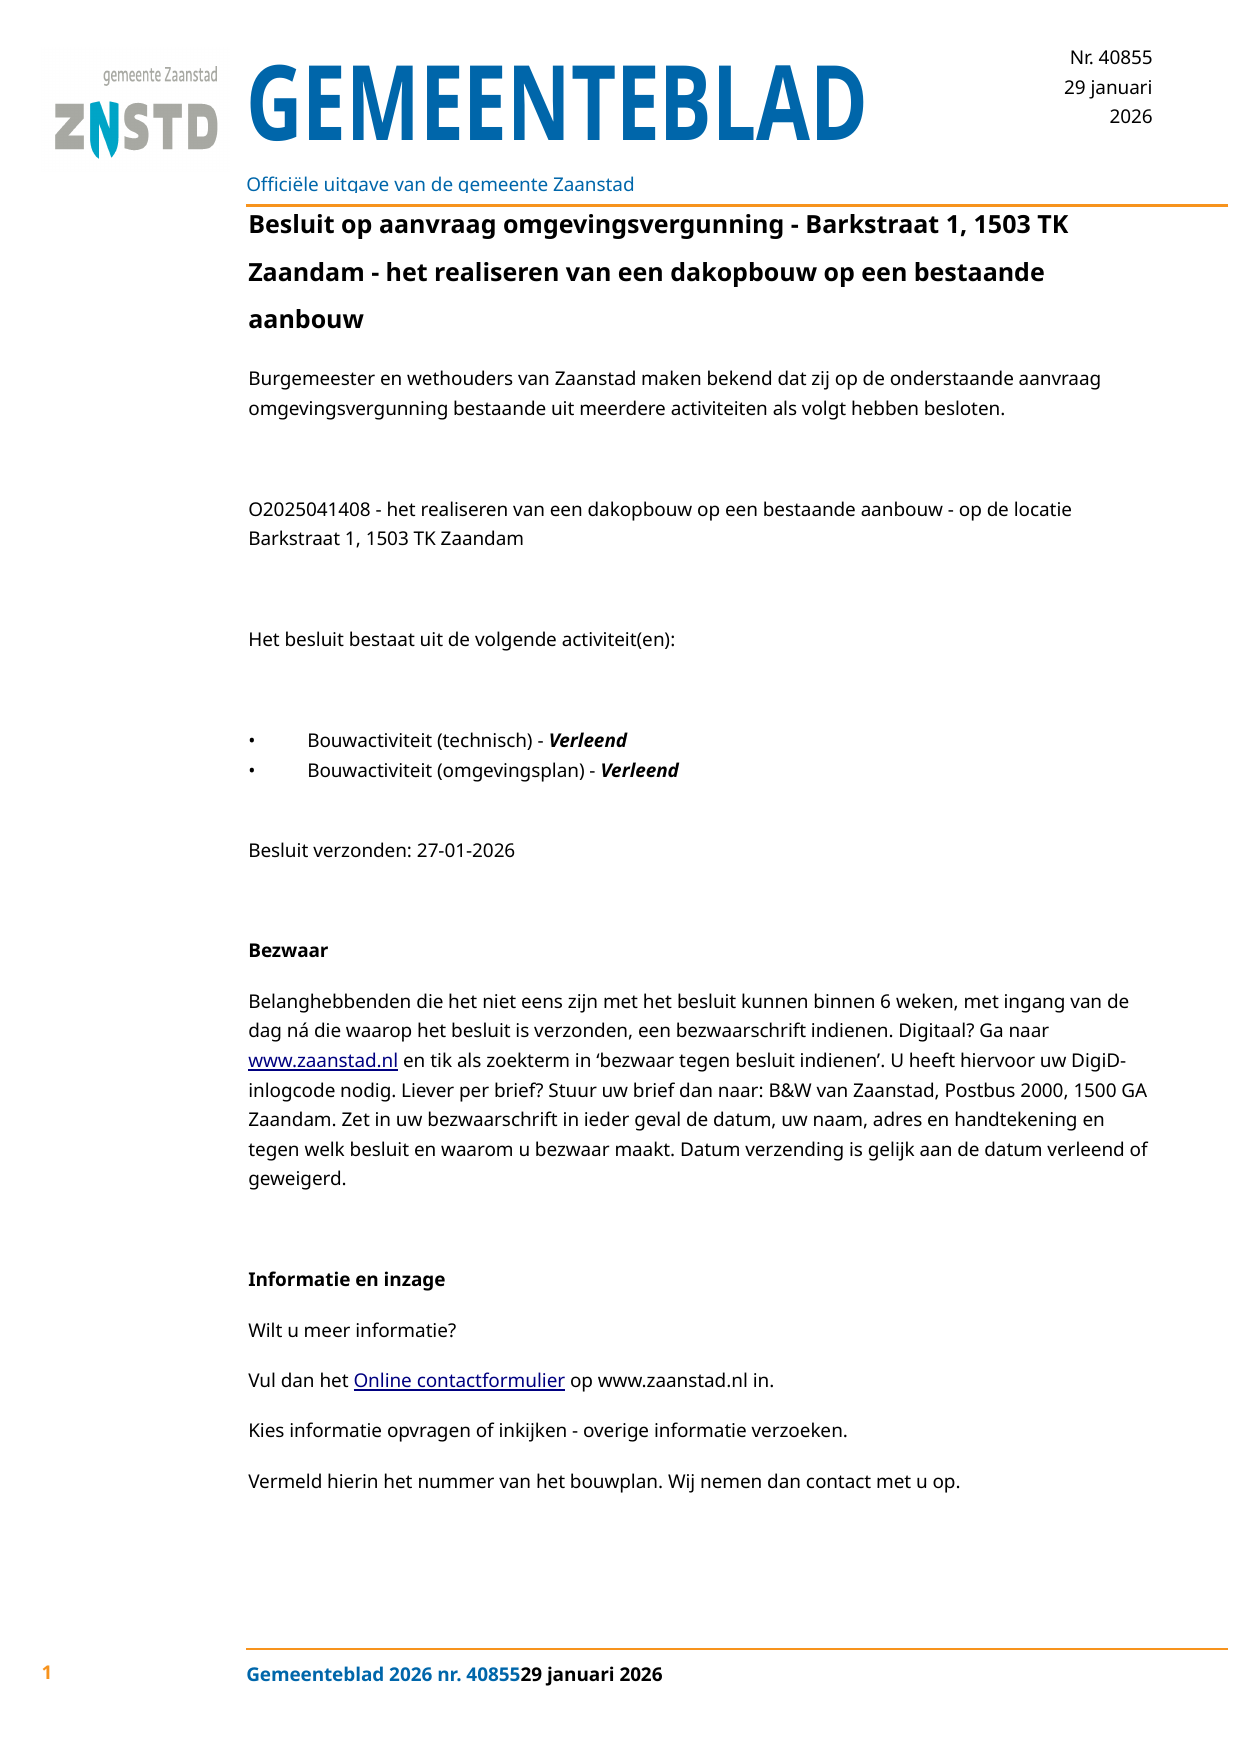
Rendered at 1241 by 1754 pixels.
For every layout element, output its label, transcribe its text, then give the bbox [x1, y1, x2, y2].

text Besluit op aanvraag omgevingsvergunning - Barkstraat 1, 1503 TK Zaandam - het realiseren van een dakopbouw op een bestaande aanbouw [248, 207, 1152, 336]
text Besluit verzonden: 27-01-2026 [248, 837, 1152, 862]
text Bezwaar [248, 938, 1152, 963]
list Bouwactiviteit (omgevingsplan) - Verleend [248, 757, 1152, 782]
text Burgemeester en wethouders van Zaanstad maken bekend dat zij op de onderstaande aanvraag omgevingsvergunning bestaande uit meerdere activiteiten als volgt hebben besloten. [248, 366, 1152, 421]
text Het besluit bestaat uit de volgende activiteit(en): [248, 626, 1152, 652]
text Vul dan het Online contactformulier op www.zaanstad.nl in. [248, 1367, 1152, 1393]
text Vermeld hierin het nummer van het bouwplan. Wij nemen dan contact met u op. [248, 1468, 1152, 1494]
text Wilt u meer informatie? [248, 1317, 1152, 1342]
picture [41, 47, 231, 172]
text Kies informatie opvragen of inkijken - overige informatie verzoeken. [248, 1418, 1152, 1443]
text O2025041408 - het realiseren van een dakopbouw op een bestaande aanbouw - op de locatie Barkstraat 1, 1503 TK Zaandam [248, 496, 1152, 551]
list Bouwactiviteit (technisch) - Verleend [248, 727, 1152, 753]
text Informatie en inzage [248, 1266, 1152, 1292]
text Belanghebbenden die het niet eens zijn met het besluit kunnen binnen 6 weken, met ingang van de dag ná die waarop het besluit is verzonden, een bezwaarschrift indienen. Digitaal? Ga naar www.zaanstad.nl en tik als zoekterm in ‘bezwaar tegen besluit indienen’. U heeft hiervoor uw DigiD-inlogcode nodig. Liever per brief? Stuur uw brief dan naar: B&W van Zaanstad, Postbus 2000, 1500 GA Zaandam. Zet in uw bezwaarschrift in ieder geval de datum, uw naam, adres en handtekening en tegen welk besluit en waarom u bezwaar maakt. Datum verzending is gelijk aan de datum verleend of geweigerd. [248, 988, 1152, 1191]
